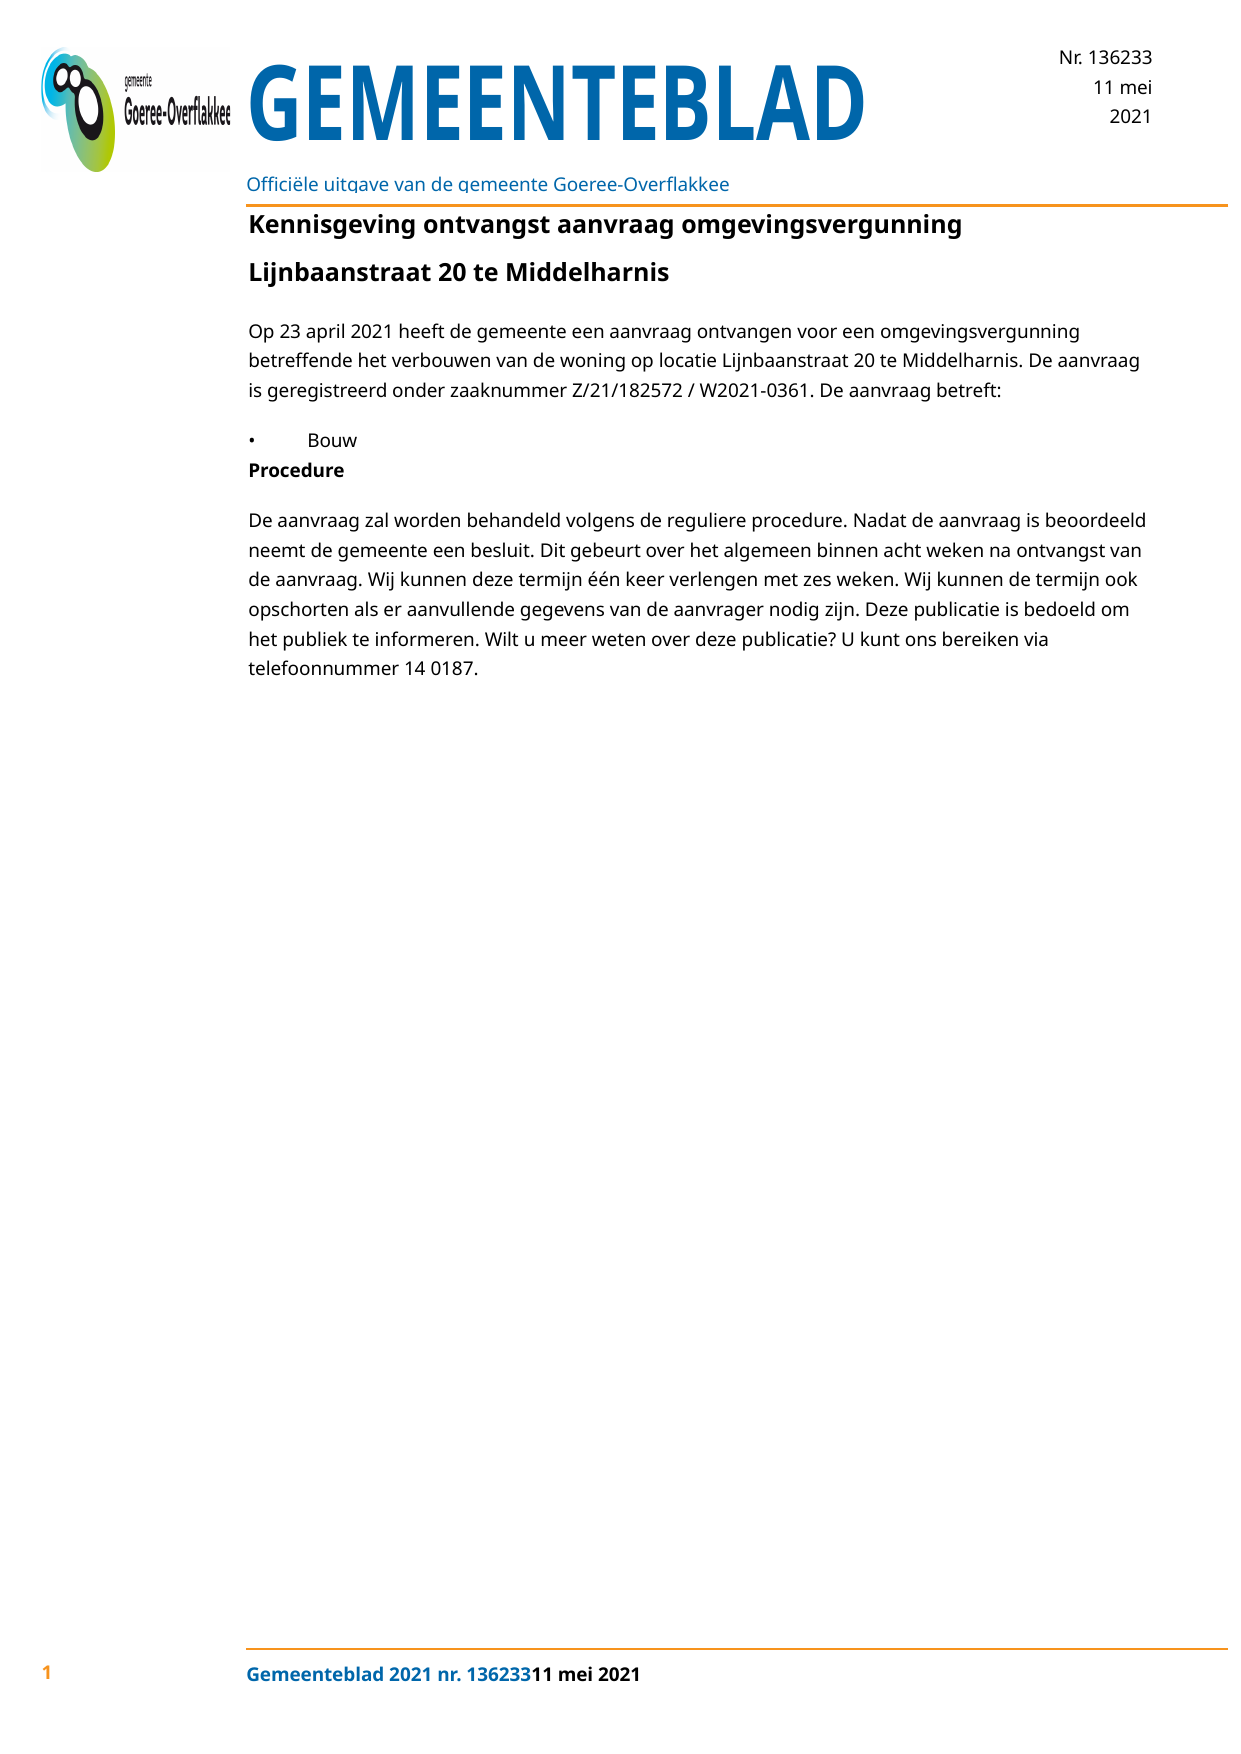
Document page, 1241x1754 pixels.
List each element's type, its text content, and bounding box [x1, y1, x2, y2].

text Procedure [248, 457, 1152, 483]
text Op 23 april 2021 heeft de gemeente een aanvraag ontvangen voor een omgevingsvergunning betreffende het verbouwen van de woning op locatie Lijnbaanstraat 20 te Middelharnis. De aanvraag is geregistreerd onder zaaknummer Z/21/182572 / W2021-0361. De aanvraag betreft: [248, 318, 1152, 403]
picture [41, 47, 231, 172]
text Kennisgeving ontvangst aanvraag omgevingsvergunning Lijnbaanstraat 20 te Middelharnis [248, 207, 1152, 288]
list Bouw [248, 427, 1152, 453]
text De aanvraag zal worden behandeld volgens de reguliere procedure. Nadat de aanvraag is beoordeeld neemt de gemeente een besluit. Dit gebeurt over het algemeen binnen acht weken na ontvangst van de aanvraag. Wij kunnen deze termijn één keer verlengen met zes weken. Wij kunnen de termijn ook opschorten als er aanvullende gegevens van de aanvrager nodig zijn. Deze publicatie is bedoeld om het publiek te informeren. Wilt u meer weten over deze publicatie? U kunt ons bereiken via telefoonnummer 14 0187. [248, 507, 1152, 681]
